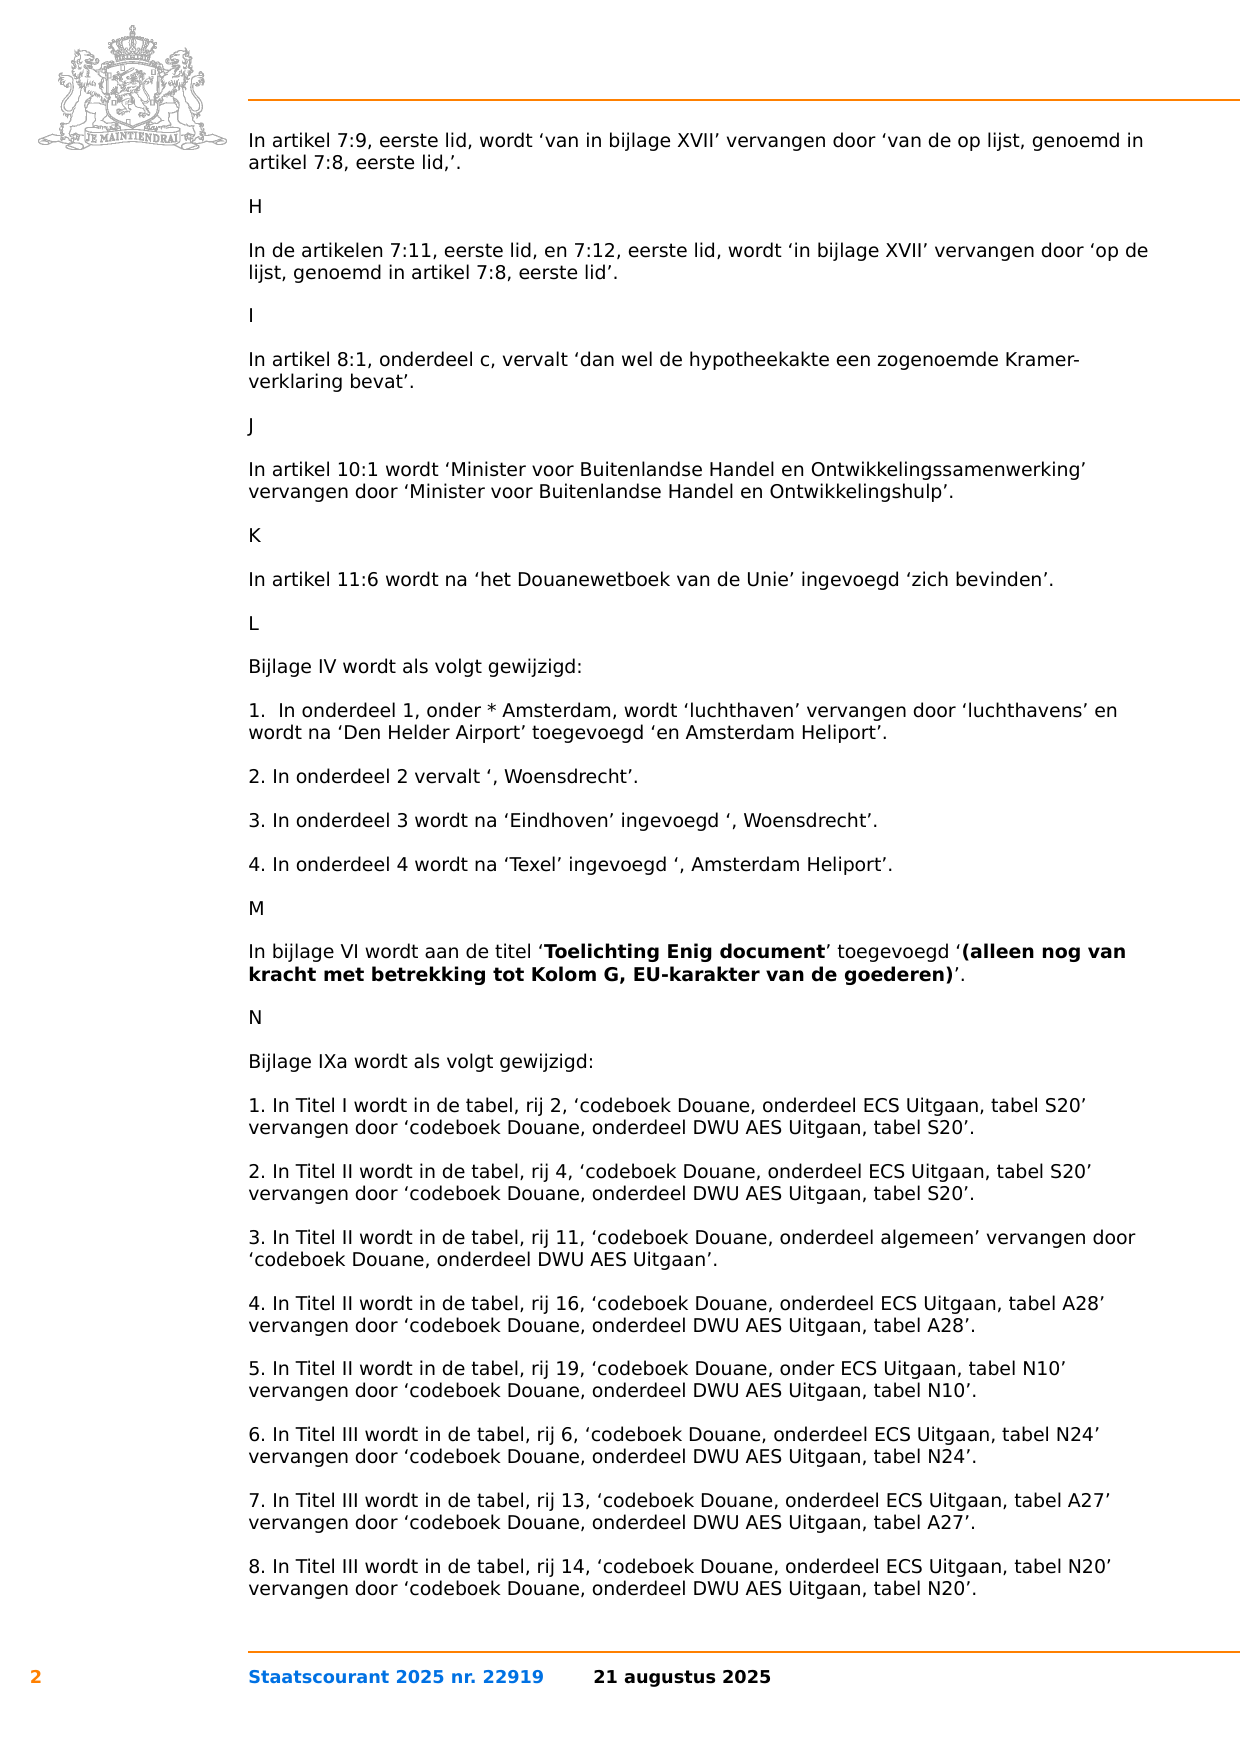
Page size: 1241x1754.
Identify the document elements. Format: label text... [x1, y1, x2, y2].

text I [248, 305, 1163, 327]
text 1. In onderdeel 1, onder * Amsterdam, wordt ‘luchthaven’ vervangen door ‘luchthavens’ en wordt na ‘Den Helder Airport’ toegevoegd ‘en Amsterdam Heliport’. [248, 700, 1163, 744]
text 3. In onderdeel 3 wordt na ‘Eindhoven’ ingevoegd ‘, Woensdrecht’. [248, 810, 1163, 832]
text 4. In onderdeel 4 wordt na ‘Texel’ ingevoegd ‘, Amsterdam Heliport’. [248, 854, 1163, 876]
picture [38, 25, 227, 150]
text Bijlage IV wordt als volgt gewijzigd: [248, 656, 1163, 678]
text K [248, 525, 1163, 547]
text In artikel 10:1 wordt ‘Minister voor Buitenlandse Handel en Ontwikkelingssamenwerking’ vervangen door ‘Minister voor Buitenlandse Handel en Ontwikkelingshulp’. [248, 459, 1163, 503]
text H [248, 196, 1163, 218]
text In artikel 11:6 wordt na ‘het Douanewetboek van de Unie’ ingevoegd ‘zich bevinden’. [248, 569, 1163, 591]
text 3. In Titel II wordt in de tabel, rij 11, ‘codeboek Douane, onderdeel algemeen’ vervangen door ‘codeboek Douane, onderdeel DWU AES Uitgaan’. [248, 1227, 1163, 1271]
text L [248, 612, 1163, 634]
text 4. In Titel II wordt in de tabel, rij 16, ‘codeboek Douane, onderdeel ECS Uitgaan, tabel A28’ vervangen door ‘codeboek Douane, onderdeel DWU AES Uitgaan, tabel A28’. [248, 1292, 1163, 1336]
text In bijlage VI wordt aan de titel ‘Toelichting Enig document’ toegevoegd ‘(alleen nog van kracht met betrekking tot Kolom G, EU-karakter van de goederen)’. [248, 941, 1163, 985]
text 2. In Titel II wordt in de tabel, rij 4, ‘codeboek Douane, onderdeel ECS Uitgaan, tabel S20’ vervangen door ‘codeboek Douane, onderdeel DWU AES Uitgaan, tabel S20’. [248, 1161, 1163, 1205]
text N [248, 1007, 1163, 1029]
text In de artikelen 7:11, eerste lid, en 7:12, eerste lid, wordt ‘in bijlage XVII’ vervangen door ‘op de lijst, genoemd in artikel 7:8, eerste lid’. [248, 239, 1163, 283]
text 5. In Titel II wordt in de tabel, rij 19, ‘codeboek Douane, onder ECS Uitgaan, tabel N10’ vervangen door ‘codeboek Douane, onderdeel DWU AES Uitgaan, tabel N10’. [248, 1358, 1163, 1402]
text In artikel 7:9, eerste lid, wordt ‘van in bijlage XVII’ vervangen door ‘van de op lijst, genoemd in artikel 7:8, eerste lid,’. [248, 130, 1163, 174]
text Bijlage IXa wordt als volgt gewijzigd: [248, 1051, 1163, 1073]
text 7. In Titel III wordt in de tabel, rij 13, ‘codeboek Douane, onderdeel ECS Uitgaan, tabel A27’ vervangen door ‘codeboek Douane, onderdeel DWU AES Uitgaan, tabel A27’. [248, 1490, 1163, 1534]
text M [248, 898, 1163, 919]
text 1. In Titel I wordt in de tabel, rij 2, ‘codeboek Douane, onderdeel ECS Uitgaan, tabel S20’ vervangen door ‘codeboek Douane, onderdeel DWU AES Uitgaan, tabel S20’. [248, 1095, 1163, 1139]
text 6. In Titel III wordt in de tabel, rij 6, ‘codeboek Douane, onderdeel ECS Uitgaan, tabel N24’ vervangen door ‘codeboek Douane, onderdeel DWU AES Uitgaan, tabel N24’. [248, 1424, 1163, 1468]
text J [248, 415, 1163, 437]
text 2. In onderdeel 2 vervalt ‘, Woensdrecht’. [248, 766, 1163, 788]
text 8. In Titel III wordt in de tabel, rij 14, ‘codeboek Douane, onderdeel ECS Uitgaan, tabel N20’ vervangen door ‘codeboek Douane, onderdeel DWU AES Uitgaan, tabel N20’. [248, 1556, 1163, 1600]
text In artikel 8:1, onderdeel c, vervalt ‘dan wel de hypotheekakte een zogenoemde Kramer-verklaring bevat’. [248, 349, 1163, 393]
